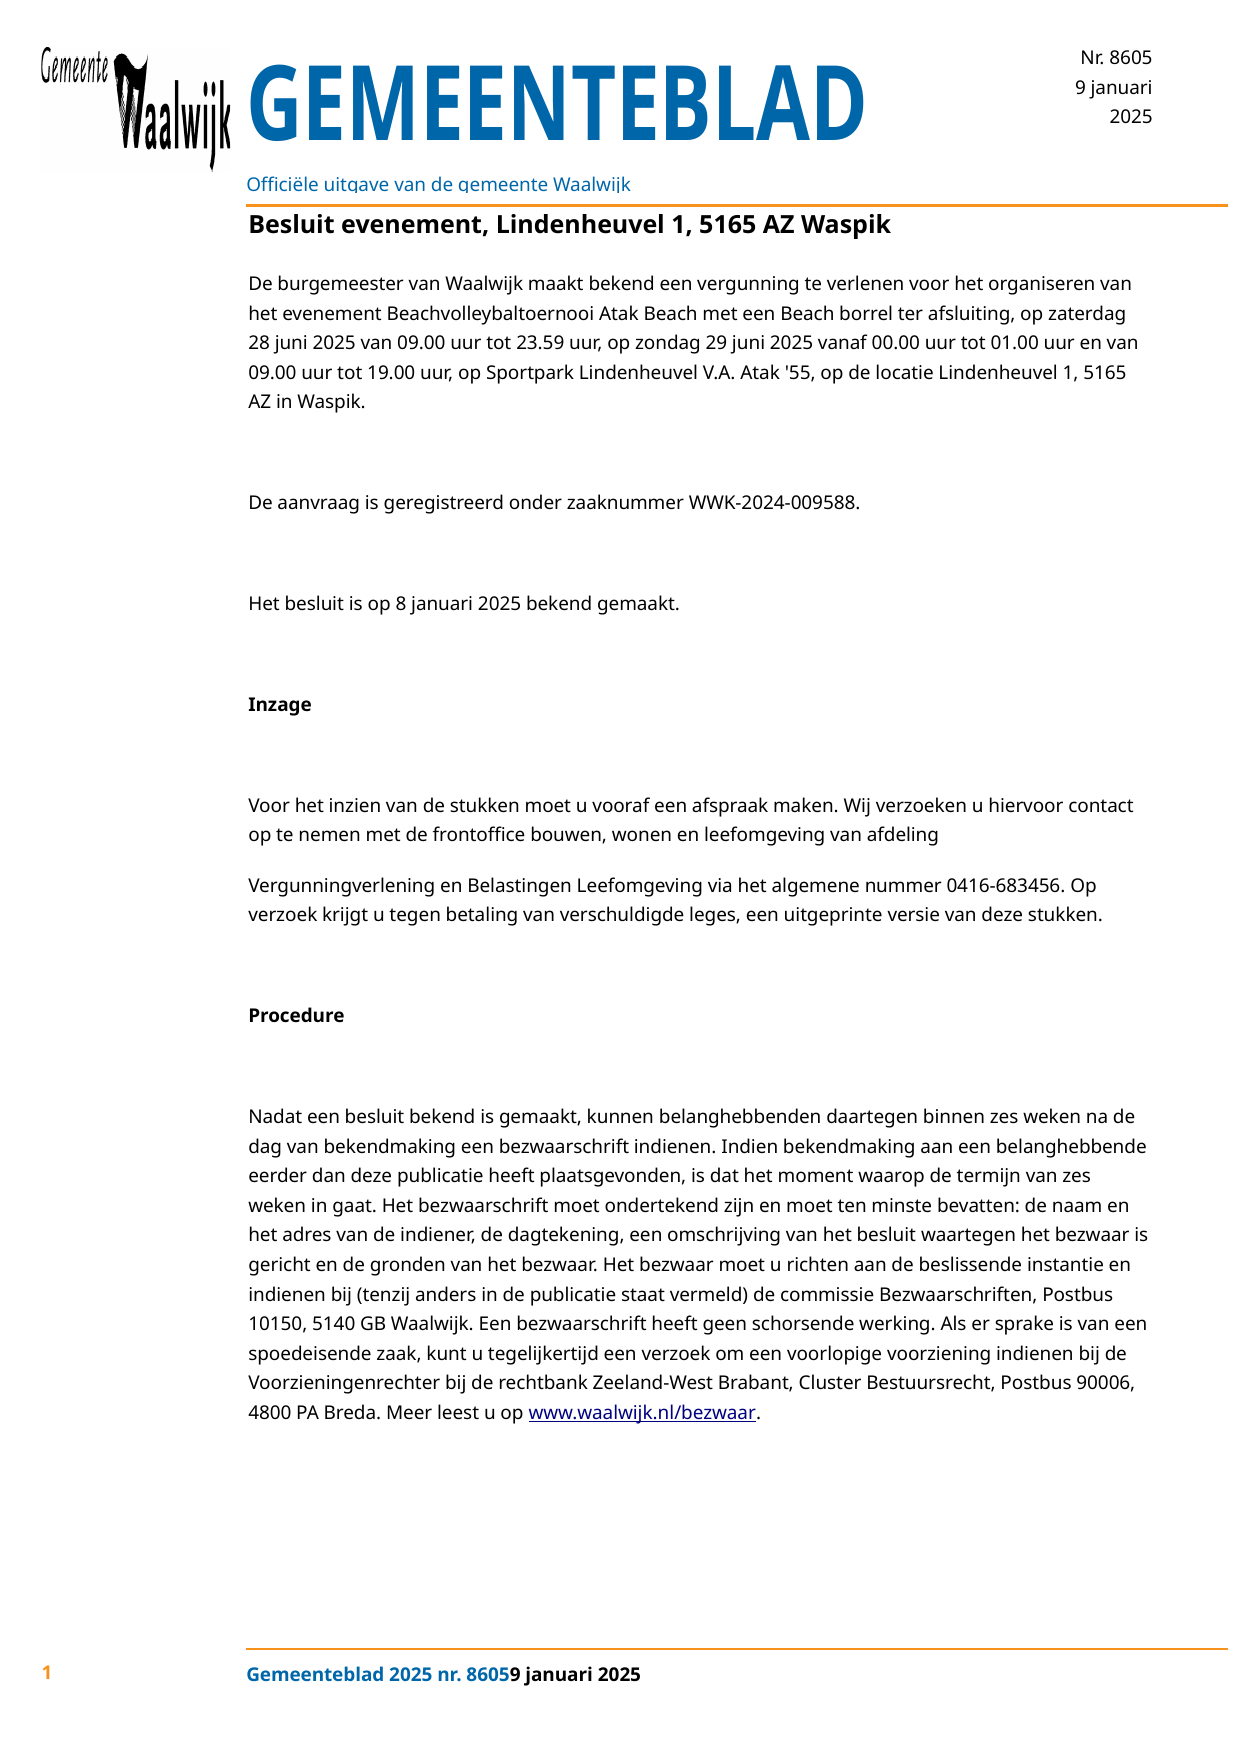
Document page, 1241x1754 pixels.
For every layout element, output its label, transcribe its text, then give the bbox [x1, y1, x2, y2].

text Vergunningverlening en Belastingen Leefomgeving via het algemene nummer 0416-683456. Op verzoek krijgt u tegen betaling van verschuldigde leges, een uitgeprinte versie van deze stukken. [248, 872, 1152, 927]
text De burgemeester van Waalwijk maakt bekend een vergunning te verlenen voor het organiseren van het evenement Beachvolleybaltoernooi Atak Beach met een Beach borrel ter afsluiting, op zaterdag 28 juni 2025 van 09.00 uur tot 23.59 uur, op zondag 29 juni 2025 vanaf 00.00 uur tot 01.00 uur en van 09.00 uur tot 19.00 uur, op Sportpark Lindenheuvel V.A. Atak '55, op de locatie Lindenheuvel 1, 5165 AZ in Waspik. [248, 270, 1152, 414]
text Besluit evenement, Lindenheuvel 1, 5165 AZ Waspik [248, 207, 1152, 241]
text Het besluit is op 8 januari 2025 bekend gemaakt. [248, 590, 1152, 616]
text Nadat een besluit bekend is gemaakt, kunnen belanghebbenden daartegen binnen zes weken na de dag van bekendmaking een bezwaarschrift indienen. Indien bekendmaking aan een belanghebbende eerder dan deze publicatie heeft plaatsgevonden, is dat het moment waarop de termijn van zes weken in gaat. Het bezwaarschrift moet ondertekend zijn en moet ten minste bevatten: de naam en het adres van de indiener, de dagtekening, een omschrijving van het besluit waartegen het bezwaar is gericht en de gronden van het bezwaar. Het bezwaar moet u richten aan de beslissende instantie en indienen bij (tenzij anders in de publicatie staat vermeld) de commissie Bezwaarschriften, Postbus 10150, 5140 GB Waalwijk. Een bezwaarschrift heeft geen schorsende werking. Als er sprake is van een spoedeisende zaak, kunt u tegelijkertijd een verzoek om een voorlopige voorziening indienen bij de Voorzieningenrechter bij de rechtbank Zeeland-West Brabant, Cluster Bestuursrecht, Postbus 90006, 4800 PA Breda. Meer leest u op www.waalwijk.nl/bezwaar. [248, 1103, 1152, 1425]
text Inzage [248, 691, 1152, 717]
text Procedure [248, 1002, 1152, 1028]
picture [41, 47, 231, 172]
text De aanvraag is geregistreerd onder zaaknummer WWK-2024-009588. [248, 489, 1152, 515]
text Voor het inzien van de stukken moet u vooraf een afspraak maken. Wij verzoeken u hiervoor contact op te nemen met de frontoffice bouwen, wonen en leefomgeving van afdeling [248, 792, 1152, 847]
